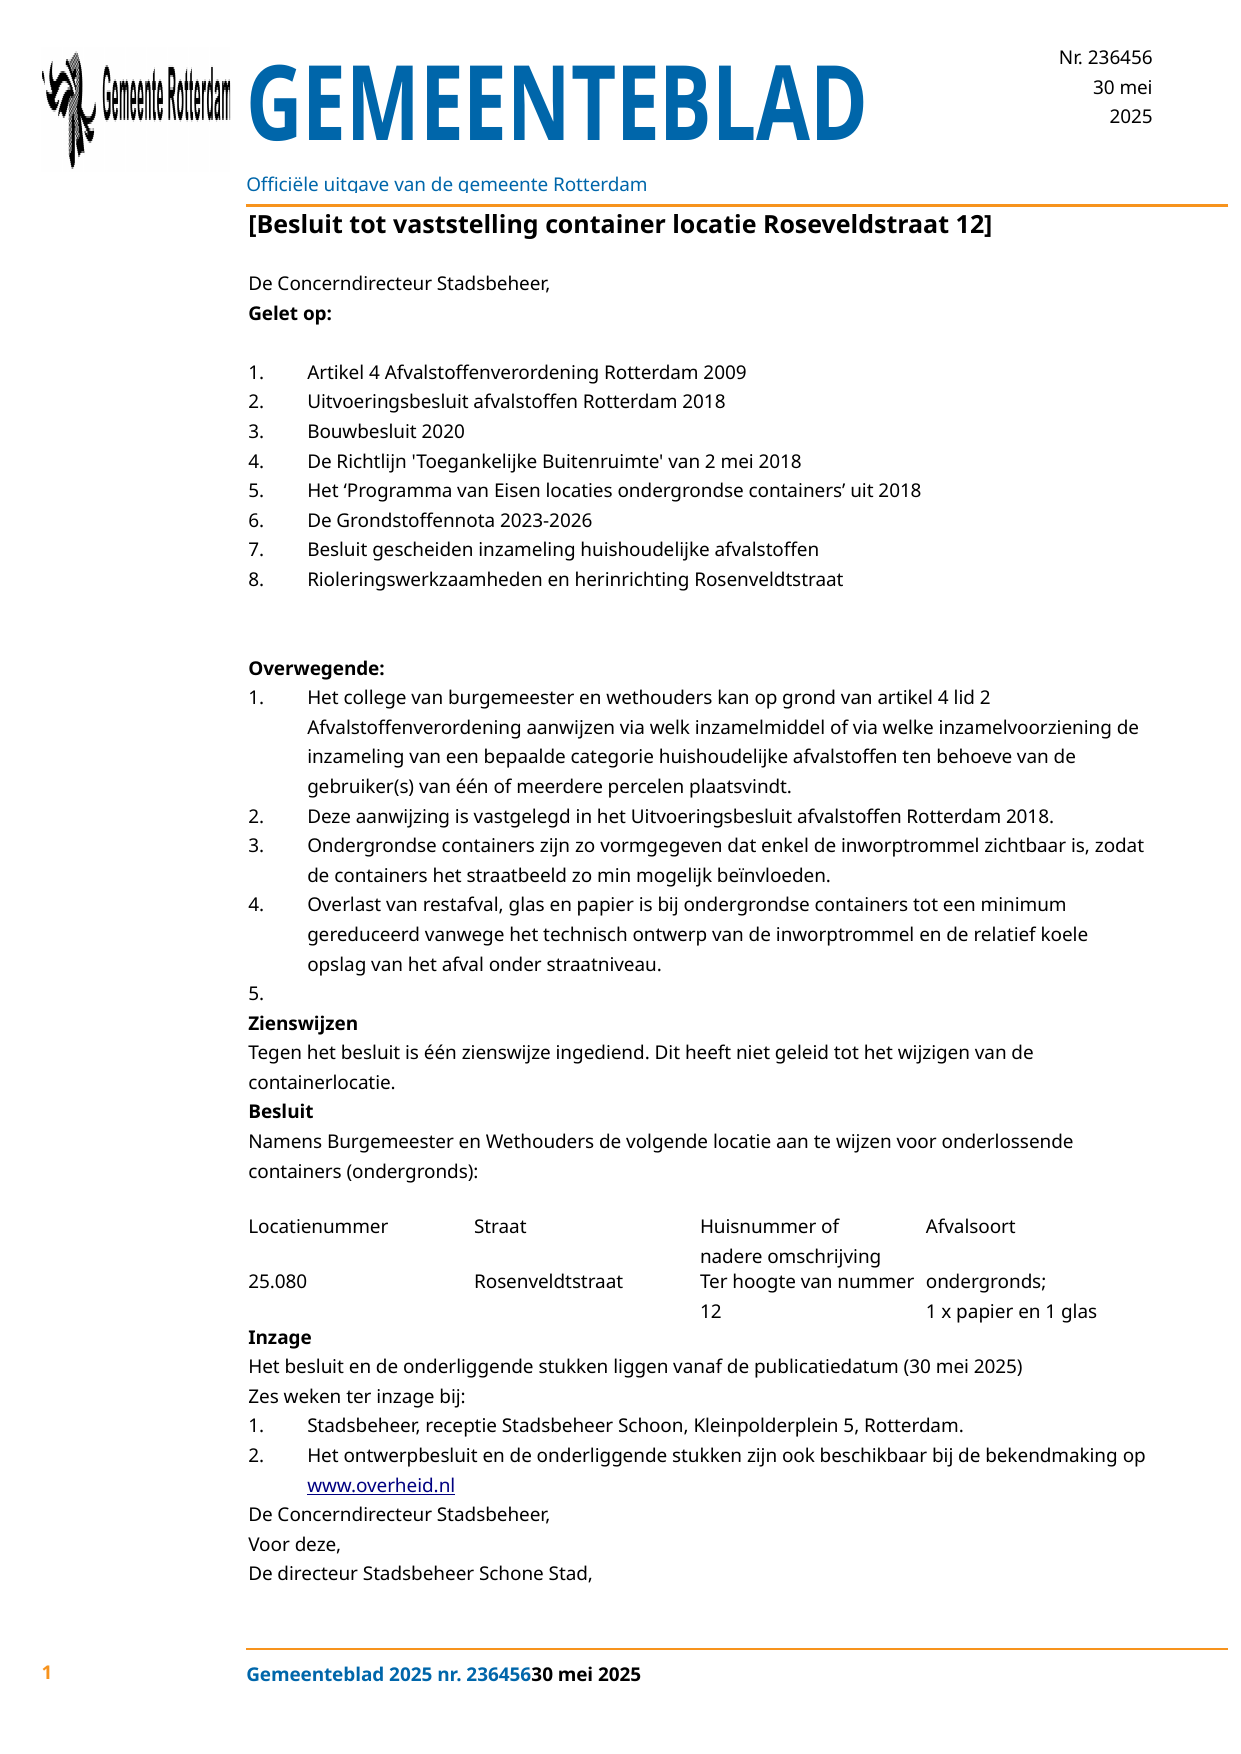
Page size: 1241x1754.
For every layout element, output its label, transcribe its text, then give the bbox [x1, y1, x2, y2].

list Stadsbeheer, receptie Stadsbeheer Schoon, Kleinpolderplein 5, Rotterdam. [248, 1413, 1152, 1438]
table_cell Ter hoogte van nummer 12 [700, 1269, 926, 1324]
text Besluit [248, 1099, 1152, 1124]
text Voor deze, [248, 1531, 1152, 1557]
text Overwegende: [248, 655, 1152, 681]
picture [41, 47, 231, 172]
table_cell Rosenveldtstraat [474, 1269, 700, 1324]
list De Grondstoffennota 2023-2026 [248, 507, 1152, 533]
text De directeur Stadsbeheer Schone Stad, [248, 1561, 1152, 1586]
table_header Afvalsoort [926, 1213, 1152, 1268]
table_header Huisnummer of nadere omschrijving [700, 1213, 926, 1268]
text Gelet op: [248, 300, 1152, 326]
list Besluit gescheiden inzameling huishoudelijke afvalstoffen [248, 537, 1152, 562]
text Zienswijzen [248, 1010, 1152, 1036]
table_cell ondergronds; 1 x papier en 1 glas [926, 1269, 1152, 1324]
text De Concerndirecteur Stadsbeheer, [248, 270, 1152, 296]
text De Concerndirecteur Stadsbeheer, [248, 1501, 1152, 1527]
text [Besluit tot vaststelling container locatie Roseveldstraat 12] [248, 207, 1152, 241]
list Ondergrondse containers zijn zo vormgegeven dat enkel de inworptrommel zichtbaar is, zodat de containers het straatbeeld zo min mogelijk beïnvloeden. [248, 832, 1152, 888]
list Het college van burgemeester en wethouders kan op grond van artikel 4 lid 2 Afvalstoffenverordening aanwijzen via welk inzamelmiddel of via welke inzamelvoorziening de inzameling van een bepaalde categorie huishoudelijke afvalstoffen ten behoeve van de gebruiker(s) van één of meerdere percelen plaatsvindt. [248, 684, 1152, 799]
list Bouwbesluit 2020 [248, 418, 1152, 444]
list Rioleringswerkzaamheden en herinrichting Rosenveldtstraat [248, 566, 1152, 592]
list Uitvoeringsbesluit afvalstoffen Rotterdam 2018 [248, 389, 1152, 414]
text Zes weken ter inzage bij: [248, 1383, 1152, 1409]
table_header Straat [474, 1213, 700, 1268]
text Tegen het besluit is één zienswijze ingediend. Dit heeft niet geleid tot het wijzigen van de containerlocatie. [248, 1039, 1152, 1095]
list Overlast van restafval, glas en papier is bij ondergrondse containers tot een minimum gereduceerd vanwege het technisch ontwerp van de inworptrommel en de relatief koele opslag van het afval onder straatniveau. [248, 892, 1152, 976]
table_header Locatienummer [248, 1213, 474, 1268]
list Het ‘Programma van Eisen locaties ondergrondse containers’ uit 2018 [248, 477, 1152, 503]
list De Richtlijn 'Toegankelijke Buitenruimte' van 2 mei 2018 [248, 448, 1152, 473]
list Deze aanwijzing is vastgelegd in het Uitvoeringsbesluit afvalstoffen Rotterdam 2018. [248, 803, 1152, 828]
text Het besluit en de onderliggende stukken liggen vanaf de publicatiedatum (30 mei 2025) [248, 1353, 1152, 1379]
table_cell 25.080 [248, 1269, 474, 1324]
text Namens Burgemeester en Wethouders de volgende locatie aan te wijzen voor onderlossende containers (ondergronds): [248, 1128, 1152, 1183]
list Artikel 4 Afvalstoffenverordening Rotterdam 2009 [248, 359, 1152, 385]
list Het ontwerpbesluit en de onderliggende stukken zijn ook beschikbaar bij de bekendmaking op www.overheid.nl [248, 1442, 1152, 1498]
text Inzage [248, 1324, 1152, 1350]
